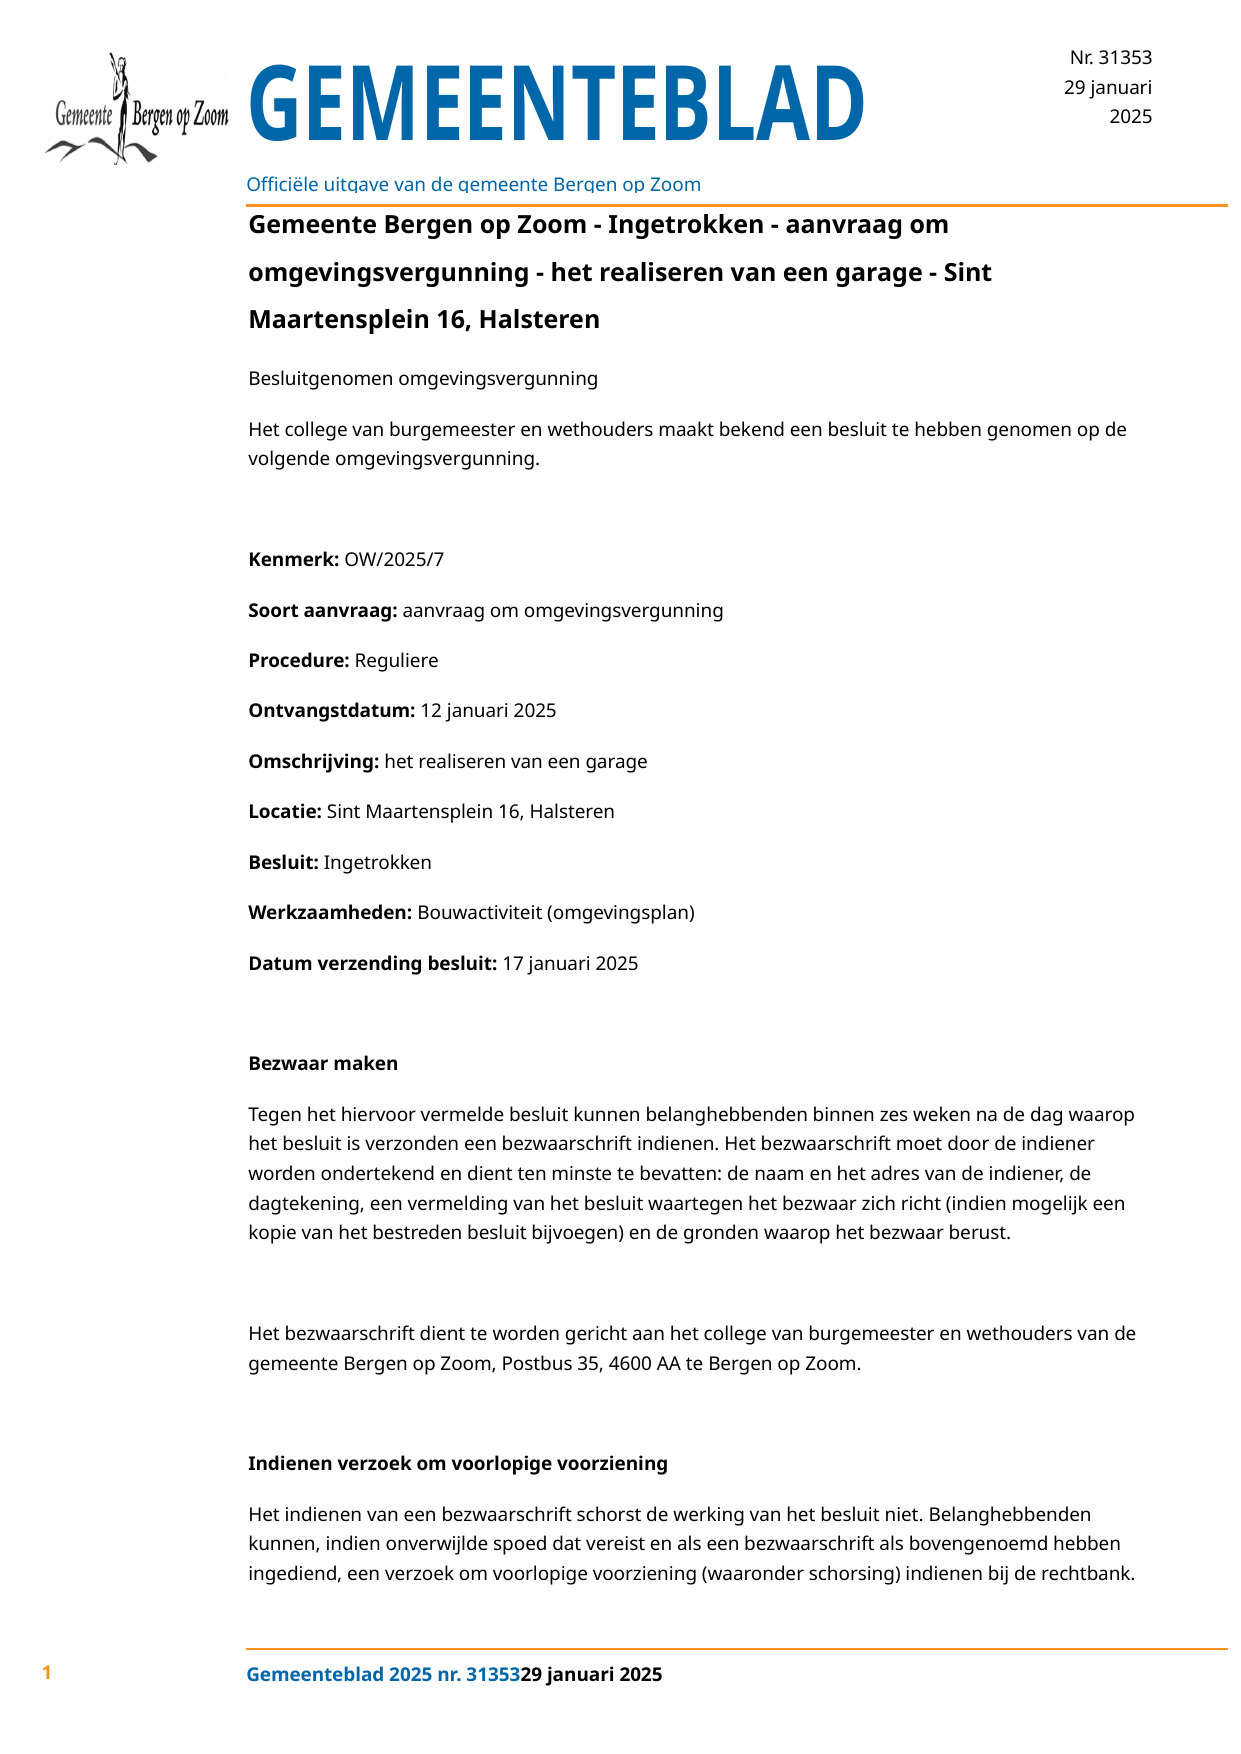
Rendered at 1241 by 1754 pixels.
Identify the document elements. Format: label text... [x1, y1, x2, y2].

text Kenmerk: OW/2025/7 [248, 546, 1152, 572]
text Omschrijving: het realiseren van een garage [248, 748, 1152, 774]
text Tegen het hiervoor vermelde besluit kunnen belanghebbenden binnen zes weken na de dag waarop het besluit is verzonden een bezwaarschrift indienen. Het bezwaarschrift moet door de indiener worden ondertekend en dient ten minste te bevatten: de naam en het adres van de indiener, de dagtekening, een vermelding van het besluit waartegen het bezwaar zich richt (indien mogelijk een kopie van het bestreden besluit bijvoegen) en de gronden waarop het bezwaar berust. [248, 1101, 1152, 1245]
text Datum verzending besluit: 17 januari 2025 [248, 950, 1152, 975]
text Indienen verzoek om voorlopige voorziening [248, 1451, 1152, 1476]
text Het college van burgemeester en wethouders maakt bekend een besluit te hebben genomen op de volgende omgevingsvergunning. [248, 416, 1152, 471]
text Werkzaamheden: Bouwactiviteit (omgevingsplan) [248, 899, 1152, 925]
text Procedure: Reguliere [248, 647, 1152, 673]
text Het bezwaarschrift dient te worden gericht aan het college van burgemeester en wethouders van de gemeente Bergen op Zoom, Postbus 35, 4600 AA te Bergen op Zoom. [248, 1320, 1152, 1375]
text Besluit: Ingetrokken [248, 849, 1152, 874]
text Het indienen van een bezwaarschrift schorst de werking van het besluit niet. Belanghebbenden kunnen, indien onverwijlde spoed dat vereist en als een bezwaarschrift als bovengenoemd hebben ingediend, een verzoek om voorlopige voorziening (waaronder schorsing) indienen bij de rechtbank. [248, 1501, 1152, 1586]
text Bezwaar maken [248, 1051, 1152, 1076]
text Besluitgenomen omgevingsvergunning [248, 366, 1152, 391]
picture [41, 47, 231, 172]
text Soort aanvraag: aanvraag om omgevingsvergunning [248, 597, 1152, 622]
text Ontvangstdatum: 12 januari 2025 [248, 698, 1152, 723]
text Locatie: Sint Maartensplein 16, Halsteren [248, 798, 1152, 824]
text Gemeente Bergen op Zoom - Ingetrokken - aanvraag om omgevingsvergunning - het realiseren van een garage - Sint Maartensplein 16, Halsteren [248, 207, 1152, 336]
